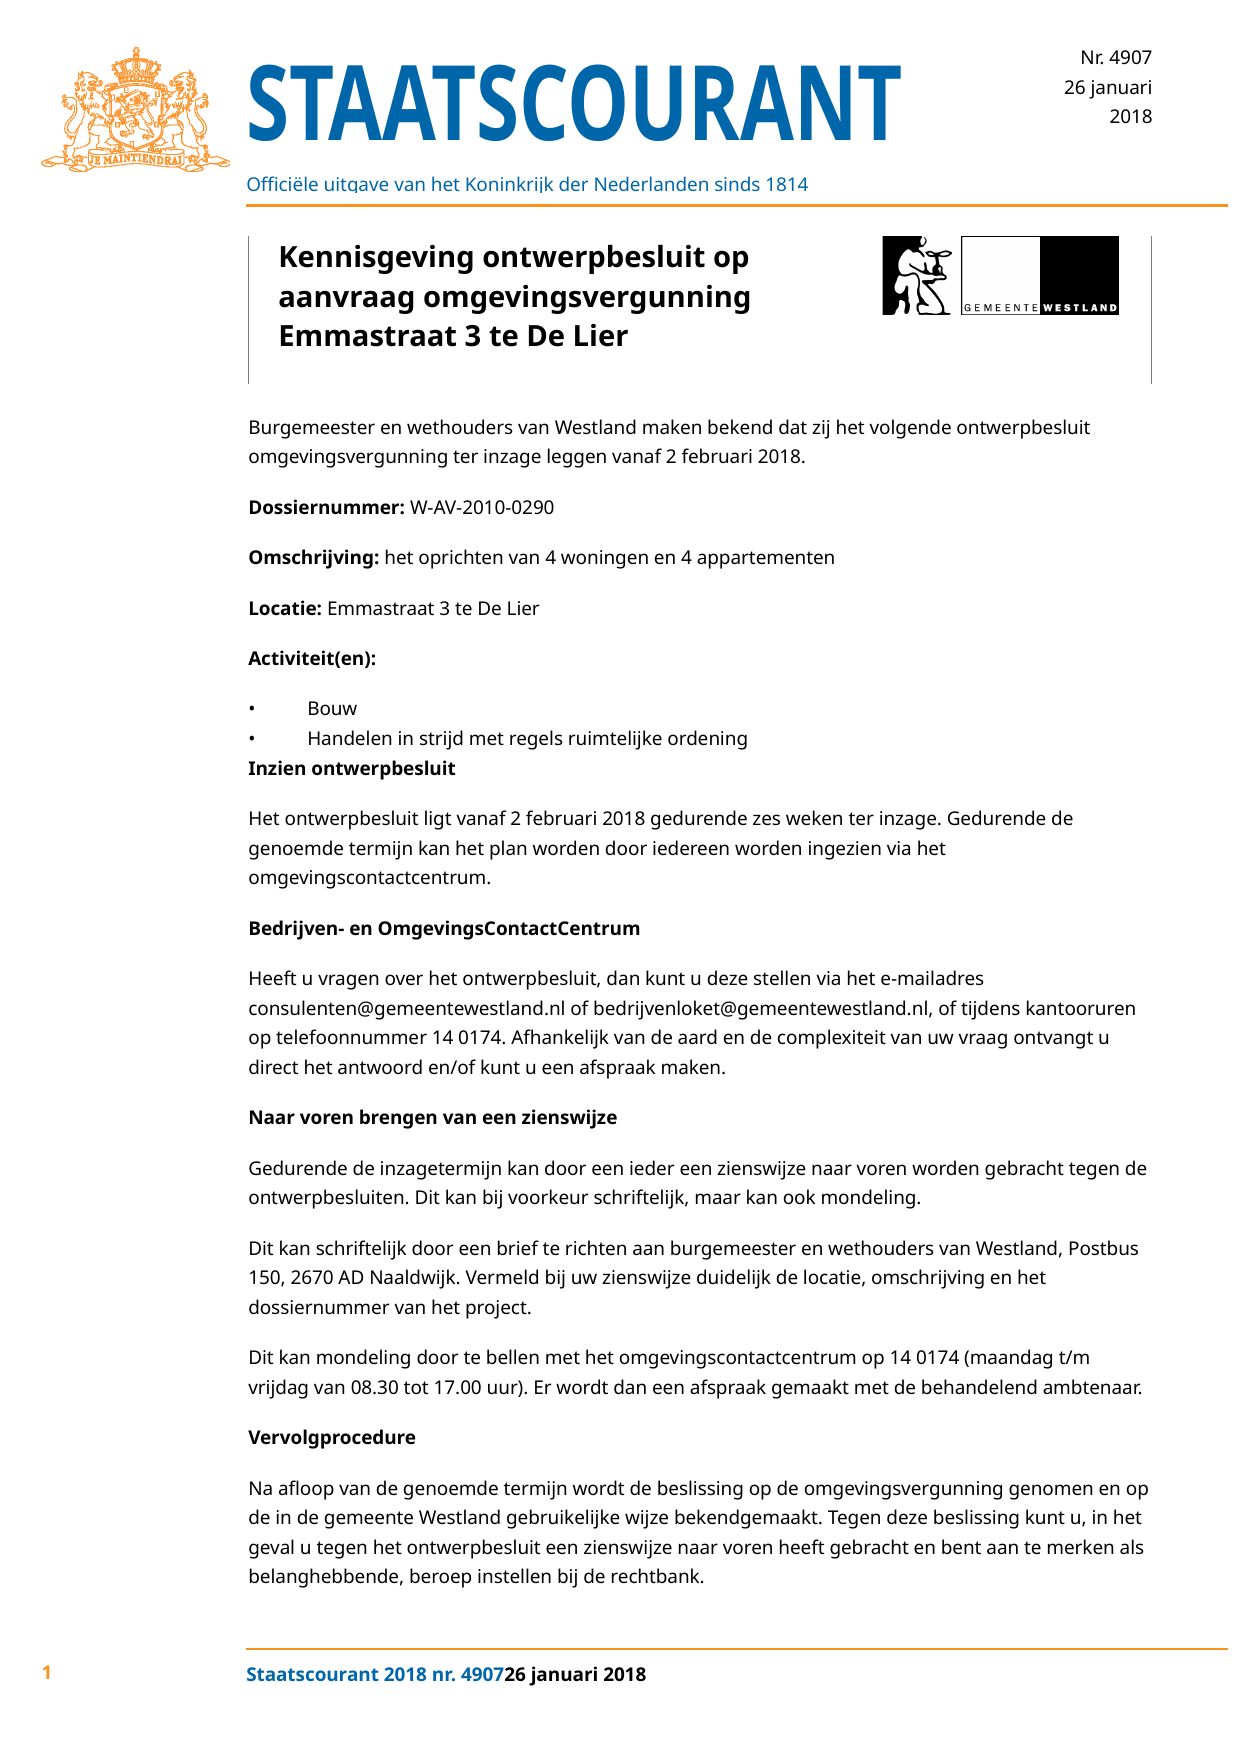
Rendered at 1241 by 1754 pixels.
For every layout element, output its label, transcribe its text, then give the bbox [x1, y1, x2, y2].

picture [882, 236, 1119, 315]
list Bouw [248, 696, 1152, 721]
text Burgemeester en wethouders van Westland maken bekend dat zij het volgende ontwerpbesluit omgevingsvergunning ter inzage leggen vanaf 2 februari 2018. [248, 414, 1152, 469]
text Heeft u vragen over het ontwerpbesluit, dan kunt u deze stellen via het e-mailadres consulenten@gemeentewestland.nl of bedrijvenloket@gemeentewestland.nl, of tijdens kantooruren op telefoonnummer 14 0174. Afhankelijk van de aard en de complexiteit van uw vraag ontvangt u direct het antwoord en/of kunt u een afspraak maken. [248, 965, 1152, 1080]
text Naar voren brengen van een zienswijze [248, 1104, 1152, 1130]
text Het ontwerpbesluit ligt vanaf 2 februari 2018 gedurende zes weken ter inzage. Gedurende de genoemde termijn kan het plan worden door iedereen worden ingezien via het omgevingscontactcentrum. [248, 805, 1152, 890]
table_header [850, 236, 1151, 384]
text Dit kan schriftelijk door een brief te richten aan burgemeester en wethouders van Westland, Postbus 150, 2670 AD Naaldwijk. Vermeld bij uw zienswijze duidelijk de locatie, omschrijving en het dossiernummer van het project. [248, 1235, 1152, 1320]
text Dit kan mondeling door te bellen met het omgevingscontactcentrum op 14 0174 (maandag t/m vrijdag van 08.30 tot 17.00 uur). Er wordt dan een afspraak gemaakt met de behandelend ambtenaar. [248, 1344, 1152, 1400]
table_header Kennisgeving ontwerpbesluit op aanvraag omgevingsvergunning Emmastraat 3 te De Lier [249, 236, 850, 384]
text Na afloop van de genoemde termijn wordt de beslissing op de omgevingsvergunning genomen en op de in de gemeente Westland gebruikelijke wijze bekendgemaakt. Tegen deze beslissing kunt u, in het geval u tegen het ontwerpbesluit een zienswijze naar voren heeft gebracht en bent aan te merken als belanghebbende, beroep instellen bij de rechtbank. [248, 1475, 1152, 1589]
text Bedrijven- en OmgevingsContactCentrum [248, 915, 1152, 941]
list Handelen in strijd met regels ruimtelijke ordening [248, 725, 1152, 751]
text Activiteit(en): [248, 645, 1152, 671]
text Gedurende de inzagetermijn kan door een ieder een zienswijze naar voren worden gebracht tegen de ontwerpbesluiten. Dit kan bij voorkeur schriftelijk, maar kan ook mondeling. [248, 1155, 1152, 1210]
text Inzien ontwerpbesluit [248, 755, 1152, 781]
text Locatie: Emmastraat 3 te De Lier [248, 595, 1152, 621]
picture [41, 47, 231, 172]
text Dossiernummer: W-AV-2010-0290 [248, 494, 1152, 520]
text Vervolgprocedure [248, 1424, 1152, 1450]
text Omschrijving: het oprichten van 4 woningen en 4 appartementen [248, 544, 1152, 570]
